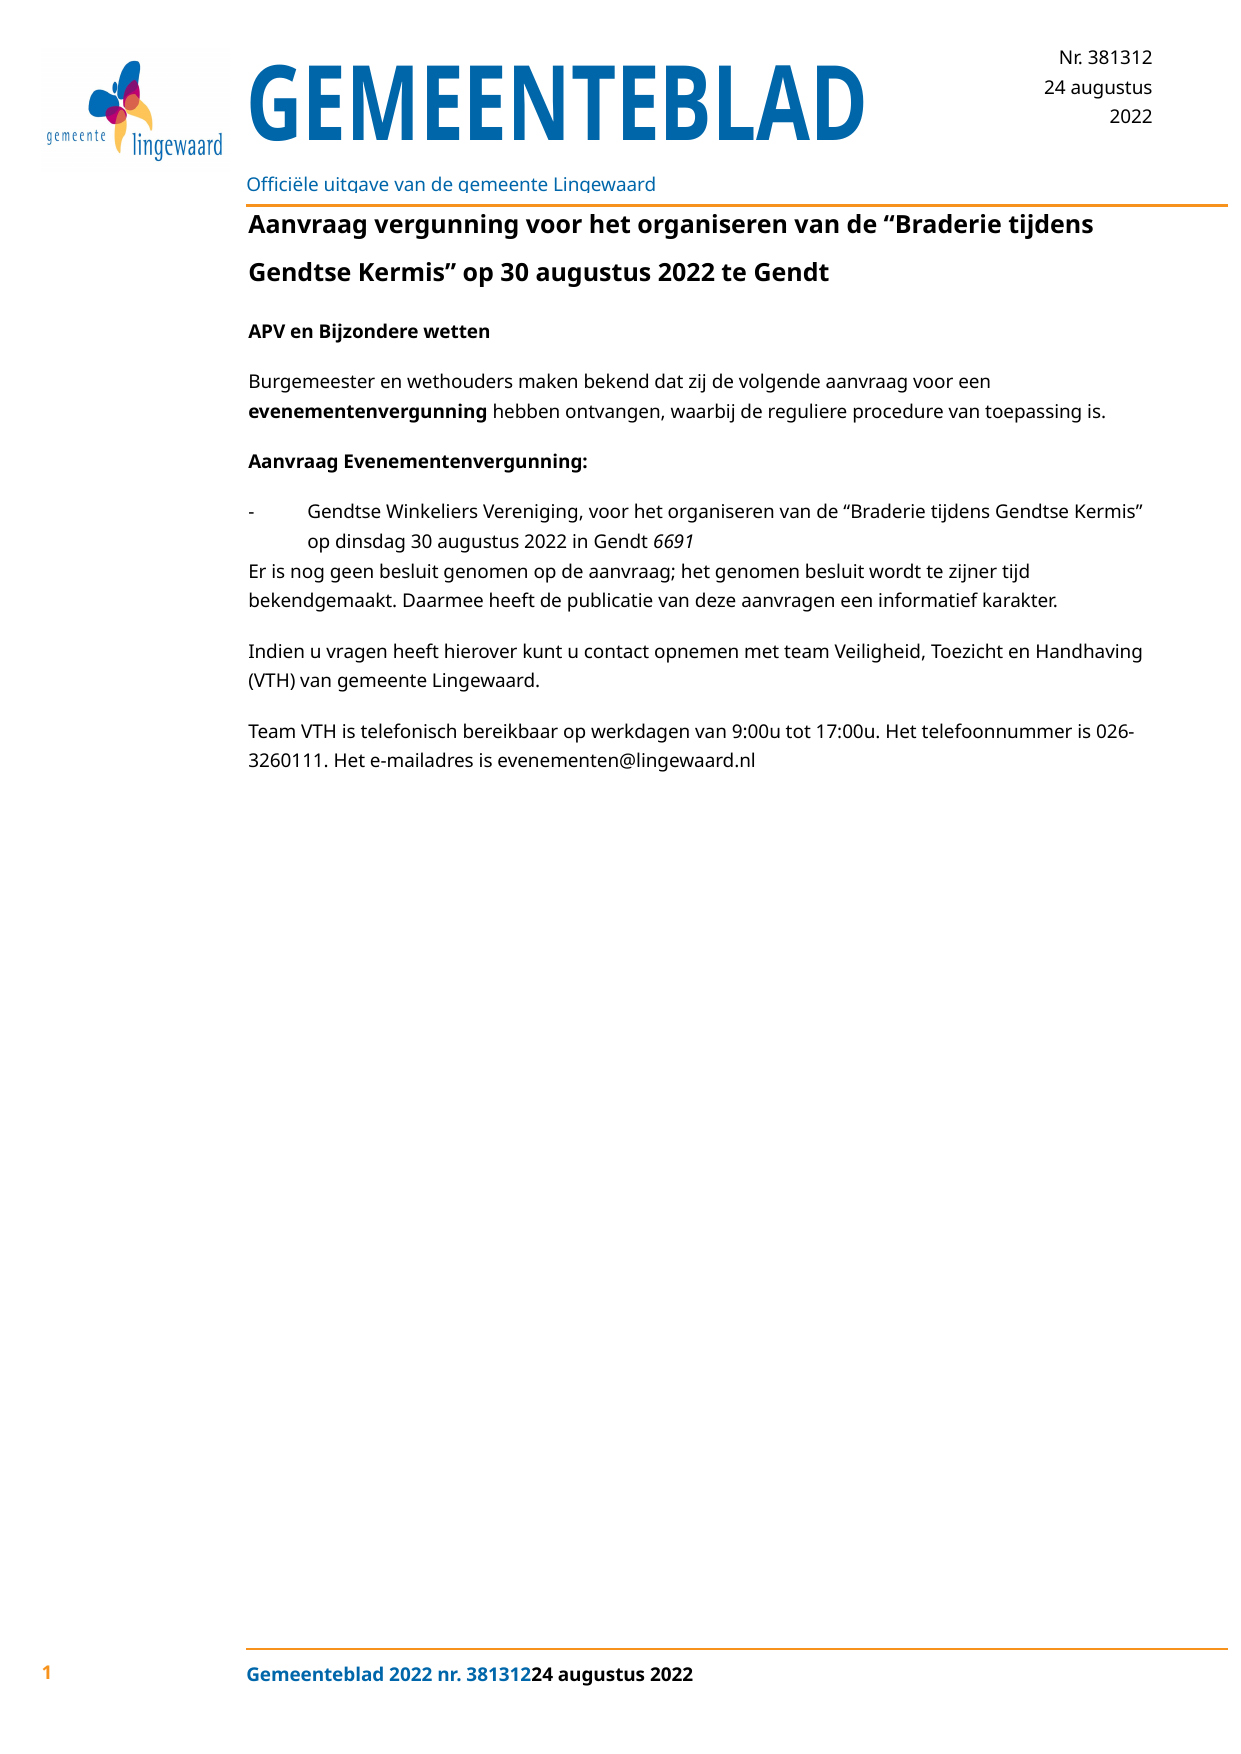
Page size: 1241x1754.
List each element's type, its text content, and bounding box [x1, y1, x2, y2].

text Burgemeester en wethouders maken bekend dat zij de volgende aanvraag voor een evenementenvergunning hebben ontvangen, waarbij de reguliere procedure van toepassing is. [248, 368, 1152, 424]
picture [41, 47, 231, 172]
text Aanvraag Evenementenvergunning: [248, 448, 1152, 474]
text Aanvraag vergunning voor het organiseren van de “Braderie tijdens Gendtse Kermis” op 30 augustus 2022 te Gendt [248, 207, 1152, 288]
text Team VTH is telefonisch bereikbaar op werkdagen van 9:00u tot 17:00u. Het telefoonnummer is 026-3260111. Het e-mailadres is evenementen@lingewaard.nl [248, 718, 1152, 773]
list Gendtse Winkeliers Vereniging, voor het organiseren van de “Braderie tijdens Gendtse Kermis” op dinsdag 30 augustus 2022 in Gendt 6691 [248, 499, 1152, 554]
text Indien u vragen heeft hierover kunt u contact opnemen met team Veiligheid, Toezicht en Handhaving (VTH) van gemeente Lingewaard. [248, 638, 1152, 693]
text APV en Bijzondere wetten [248, 318, 1152, 344]
text Er is nog geen besluit genomen op de aanvraag; het genomen besluit wordt te zijner tijd bekendgemaakt. Daarmee heeft de publicatie van deze aanvragen een informatief karakter. [248, 558, 1152, 613]
